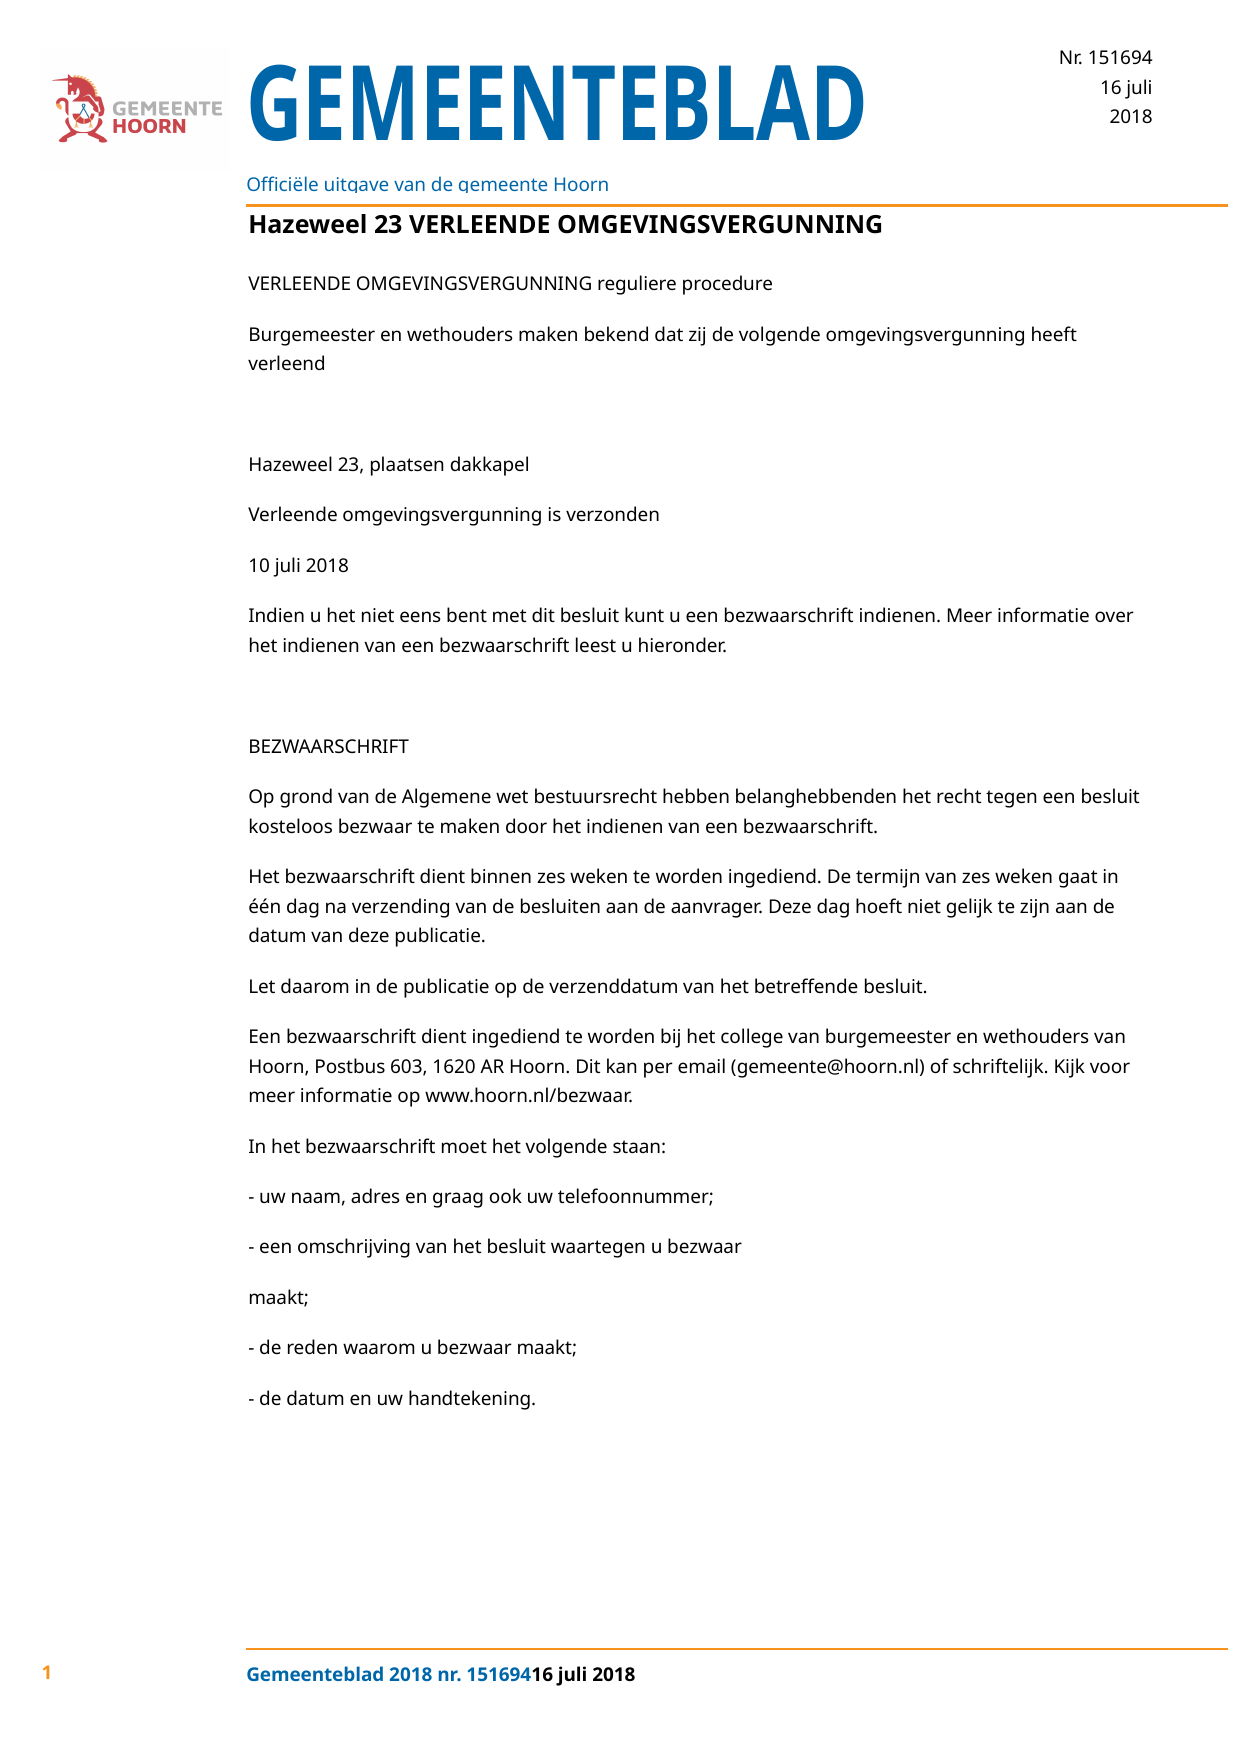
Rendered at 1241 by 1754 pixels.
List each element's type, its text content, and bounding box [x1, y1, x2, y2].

text VERLEENDE OMGEVINGSVERGUNNING reguliere procedure [248, 270, 1152, 296]
text Een bezwaarschrift dient ingediend te worden bij het college van burgemeester en wethouders van Hoorn, Postbus 603, 1620 AR Hoorn. Dit kan per email (gemeente@hoorn.nl) of schriftelijk. Kijk voor meer informatie op www.hoorn.nl/bezwaar. [248, 1023, 1152, 1108]
text maakt; [248, 1284, 1152, 1310]
text - uw naam, adres en graag ook uw telefoonnummer; [248, 1183, 1152, 1209]
text Indien u het niet eens bent met dit besluit kunt u een bezwaarschrift indienen. Meer informatie over het indienen van een bezwaarschrift leest u hieronder. [248, 602, 1152, 658]
text In het bezwaarschrift moet het volgende staan: [248, 1133, 1152, 1158]
text Let daarom in de publicatie op de verzenddatum van het betreffende besluit. [248, 973, 1152, 998]
text - de reden waarom u bezwaar maakt; [248, 1334, 1152, 1360]
text - een omschrijving van het besluit waartegen u bezwaar [248, 1234, 1152, 1259]
text Op grond van de Algemene wet bestuursrecht hebben belanghebbenden het recht tegen een besluit kosteloos bezwaar te maken door het indienen van een bezwaarschrift. [248, 783, 1152, 838]
text Het bezwaarschrift dient binnen zes weken te worden ingediend. De termijn van zes weken gaat in één dag na verzending van de besluiten aan de aanvrager. Deze dag hoeft niet gelijk te zijn aan de datum van deze publicatie. [248, 863, 1152, 948]
text Hazeweel 23 VERLEENDE OMGEVINGSVERGUNNING [248, 207, 1152, 241]
text BEZWAARSCHRIFT [248, 733, 1152, 758]
text 10 juli 2018 [248, 552, 1152, 578]
picture [41, 47, 231, 172]
text Verleende omgevingsvergunning is verzonden [248, 502, 1152, 527]
text Hazeweel 23, plaatsen dakkapel [248, 451, 1152, 477]
text - de datum en uw handtekening. [248, 1385, 1152, 1411]
text Burgemeester en wethouders maken bekend dat zij de volgende omgevingsvergunning heeft verleend [248, 321, 1152, 376]
